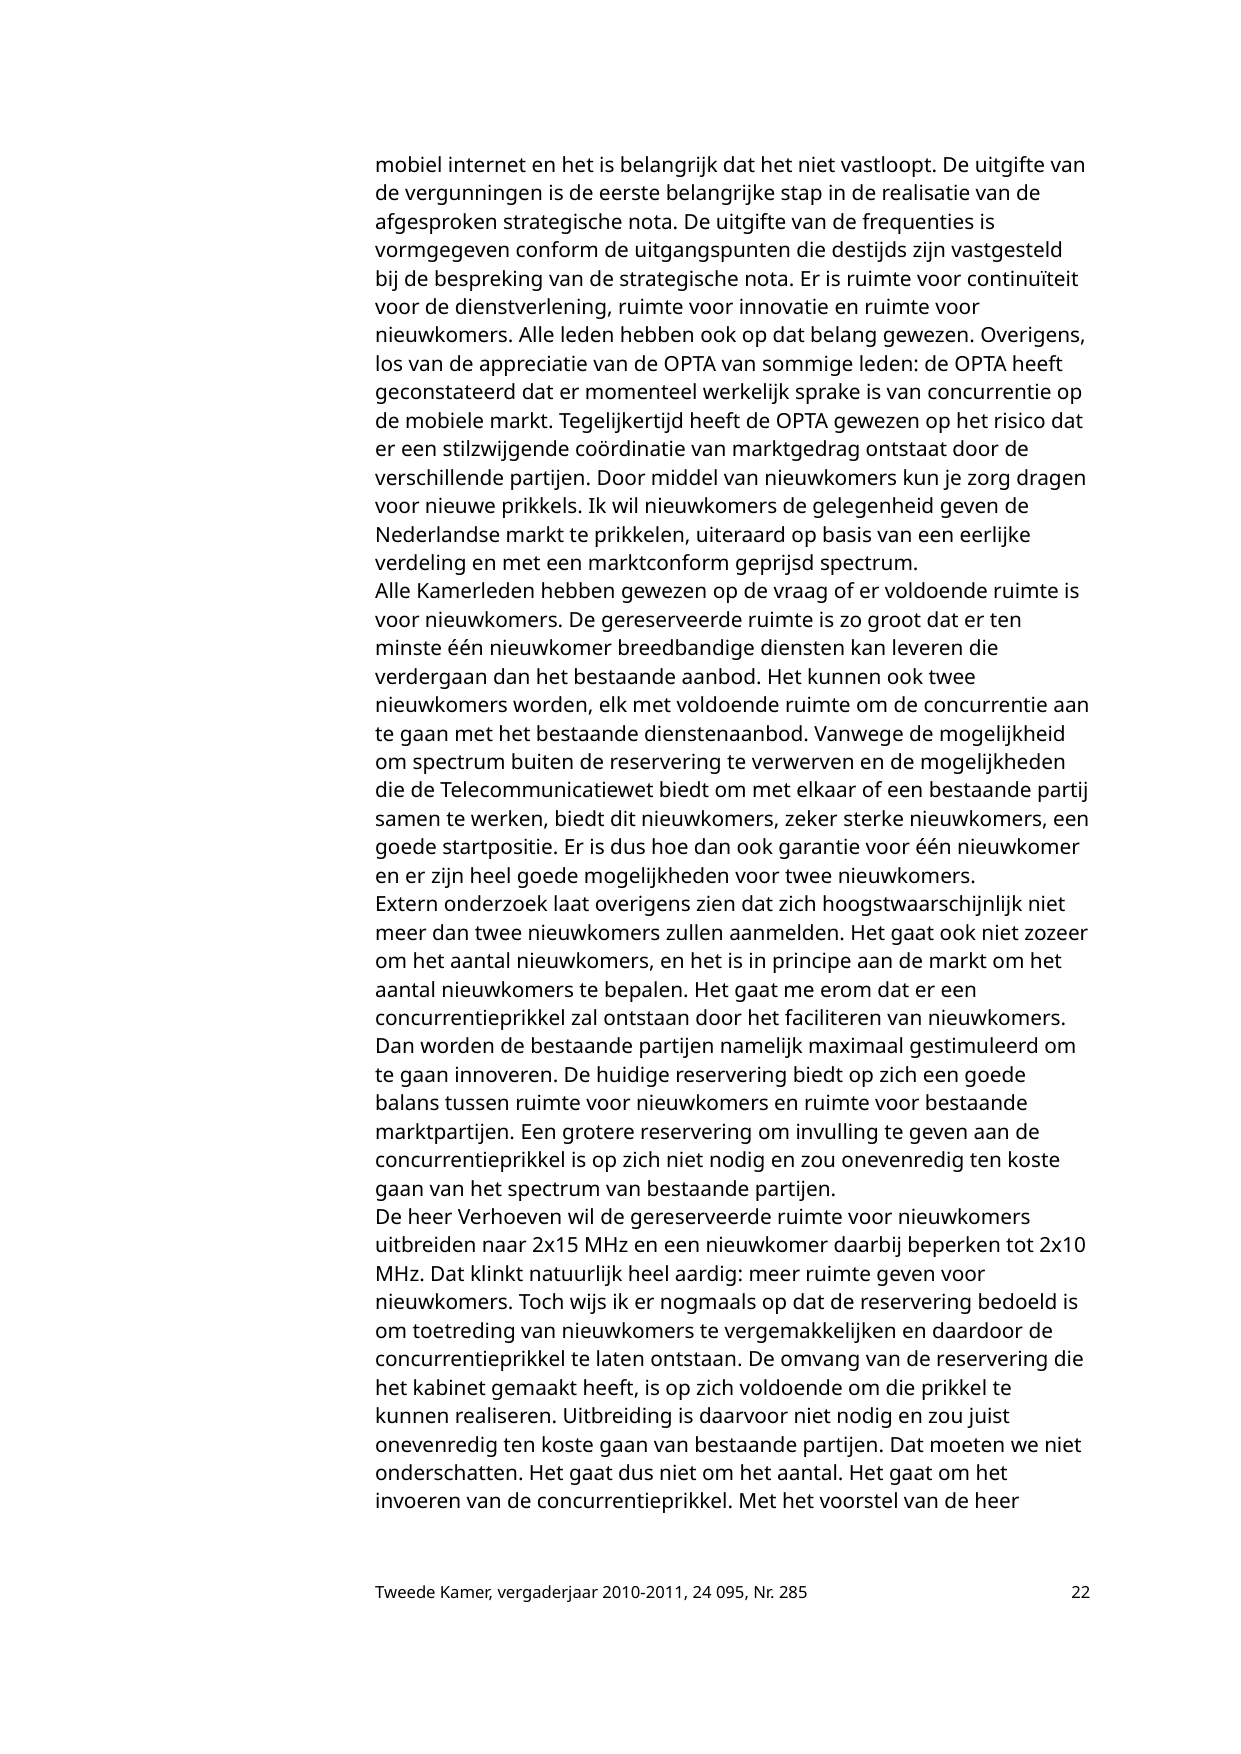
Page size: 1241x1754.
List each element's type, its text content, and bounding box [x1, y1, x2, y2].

text Alle Kamerleden hebben gewezen op de vraag of er voldoende ruimte is voor nieuwkomers. De gereserveerde ruimte is zo groot dat er ten minste één nieuwkomer breedbandige diensten kan leveren die verdergaan dan het bestaande aanbod. Het kunnen ook twee nieuwkomers worden, elk met voldoende ruimte om de concurrentie aan te gaan met het bestaande dienstenaanbod. Vanwege de mogelijkheid om spectrum buiten de reservering te verwerven en de mogelijkheden die de Telecommunicatiewet biedt om met elkaar of een bestaande partij samen te werken, biedt dit nieuwkomers, zeker sterke nieuwkomers, een goede startpositie. Er is dus hoe dan ook garantie voor één nieuwkomer en er zijn heel goede mogelijkheden voor twee nieuwkomers. [375, 577, 1090, 889]
text mobiel internet en het is belangrijk dat het niet vastloopt. De uitgifte van de vergunningen is de eerste belangrijke stap in de realisatie van de afgesproken strategische nota. De uitgifte van de frequenties is vormgegeven conform de uitgangspunten die destijds zijn vastgesteld bij de bespreking van de strategische nota. Er is ruimte voor continuïteit voor de dienstverlening, ruimte voor innovatie en ruimte voor nieuwkomers. Alle leden hebben ook op dat belang gewezen. Overigens, los van de appreciatie van de OPTA van sommige leden: de OPTA heeft geconstateerd dat er momenteel werkelijk sprake is van concurrentie op de mobiele markt. Tegelijkertijd heeft de OPTA gewezen op het risico dat er een stilzwijgende coördinatie van marktgedrag ontstaat door de verschillende partijen. Door middel van nieuwkomers kun je zorg dragen voor nieuwe prikkels. Ik wil nieuwkomers de gelegenheid geven de Nederlandse markt te prikkelen, uiteraard op basis van een eerlijke verdeling en met een marktconform geprijsd spectrum. [375, 150, 1090, 577]
text De heer Verhoeven wil de gereserveerde ruimte voor nieuwkomers uitbreiden naar 2x15 MHz en een nieuwkomer daarbij beperken tot 2x10 MHz. Dat klinkt natuurlijk heel aardig: meer ruimte geven voor nieuwkomers. Toch wijs ik er nogmaals op dat de reservering bedoeld is om toetreding van nieuwkomers te vergemakkelijken en daardoor de concurrentieprikkel te laten ontstaan. De omvang van de reservering die het kabinet gemaakt heeft, is op zich voldoende om die prikkel te kunnen realiseren. Uitbreiding is daarvoor niet nodig en zou juist onevenredig ten koste gaan van bestaande partijen. Dat moeten we niet onderschatten. Het gaat dus niet om het aantal. Het gaat om het invoeren van de concurrentieprikkel. Met het voorstel van de heer [375, 1202, 1090, 1515]
text Extern onderzoek laat overigens zien dat zich hoogstwaarschijnlijk niet meer dan twee nieuwkomers zullen aanmelden. Het gaat ook niet zozeer om het aantal nieuwkomers, en het is in principe aan de markt om het aantal nieuwkomers te bepalen. Het gaat me erom dat er een concurrentieprikkel zal ontstaan door het faciliteren van nieuwkomers. Dan worden de bestaande partijen namelijk maximaal gestimuleerd om te gaan innoveren. De huidige reservering biedt op zich een goede balans tussen ruimte voor nieuwkomers en ruimte voor bestaande marktpartijen. Een grotere reservering om invulling te geven aan de concurrentieprikkel is op zich niet nodig en zou onevenredig ten koste gaan van het spectrum van bestaande partijen. [375, 889, 1090, 1202]
